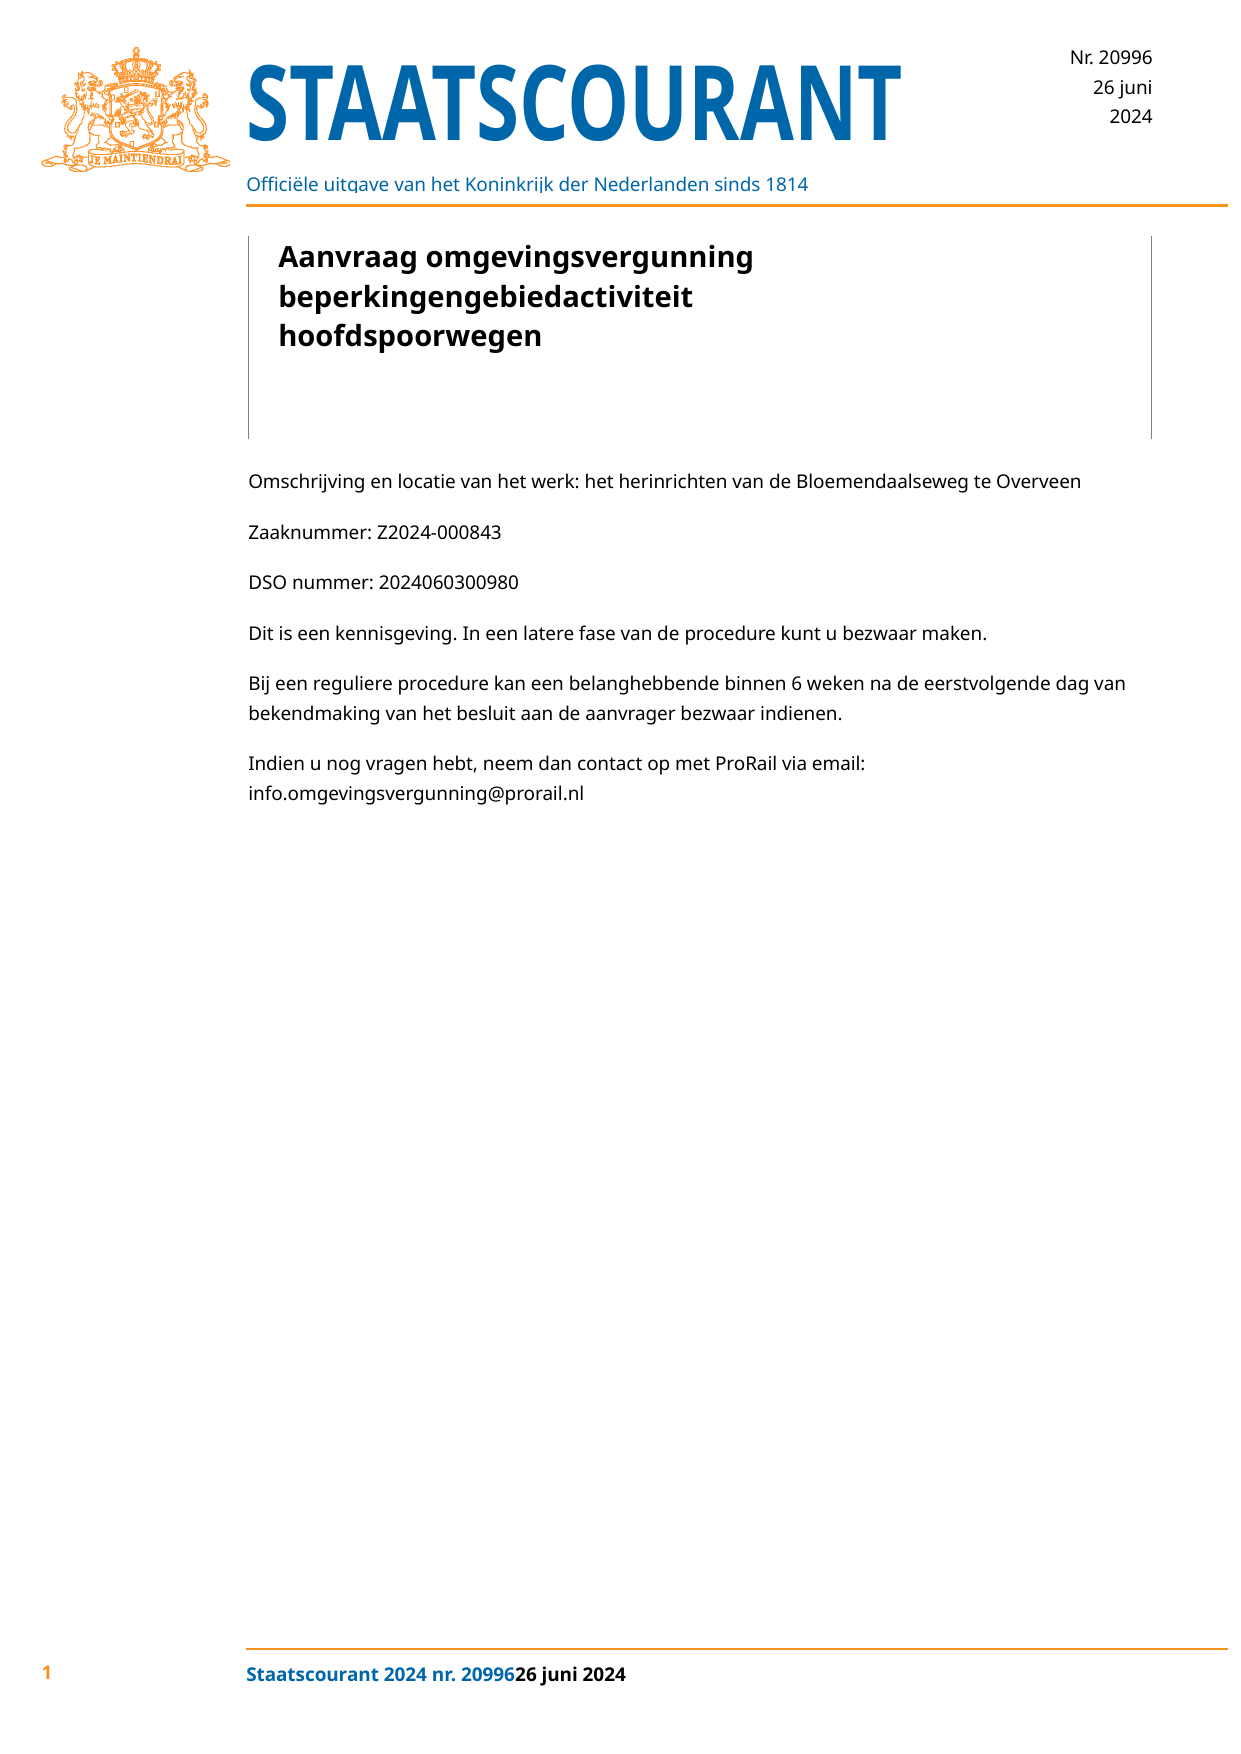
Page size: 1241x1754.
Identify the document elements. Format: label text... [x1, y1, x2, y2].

text Omschrijving en locatie van het werk: het herinrichten van de Bloemendaalseweg te Overveen [248, 469, 1152, 494]
text Dit is een kennisgeving. In een latere fase van de procedure kunt u bezwaar maken. [248, 620, 1152, 646]
picture [41, 47, 231, 172]
picture [912, 236, 1090, 414]
table_header [850, 236, 912, 413]
text Bij een reguliere procedure kan een belanghebbende binnen 6 weken na de eerstvolgende dag van bekendmaking van het besluit aan de aanvrager bezwaar indienen. [248, 670, 1152, 726]
table_header [850, 414, 1151, 439]
table_header [1090, 236, 1151, 413]
text DSO nummer: 2024060300980 [248, 569, 1152, 595]
text Zaaknummer: Z2024-000843 [248, 519, 1152, 545]
text Indien u nog vragen hebt, neem dan contact op met ProRail via email: info.omgevingsvergunning@prorail.nl [248, 750, 1152, 806]
table_header Aanvraag omgevingsvergunning beperkingengebiedactiviteit hoofdspoorwegen [249, 236, 850, 439]
